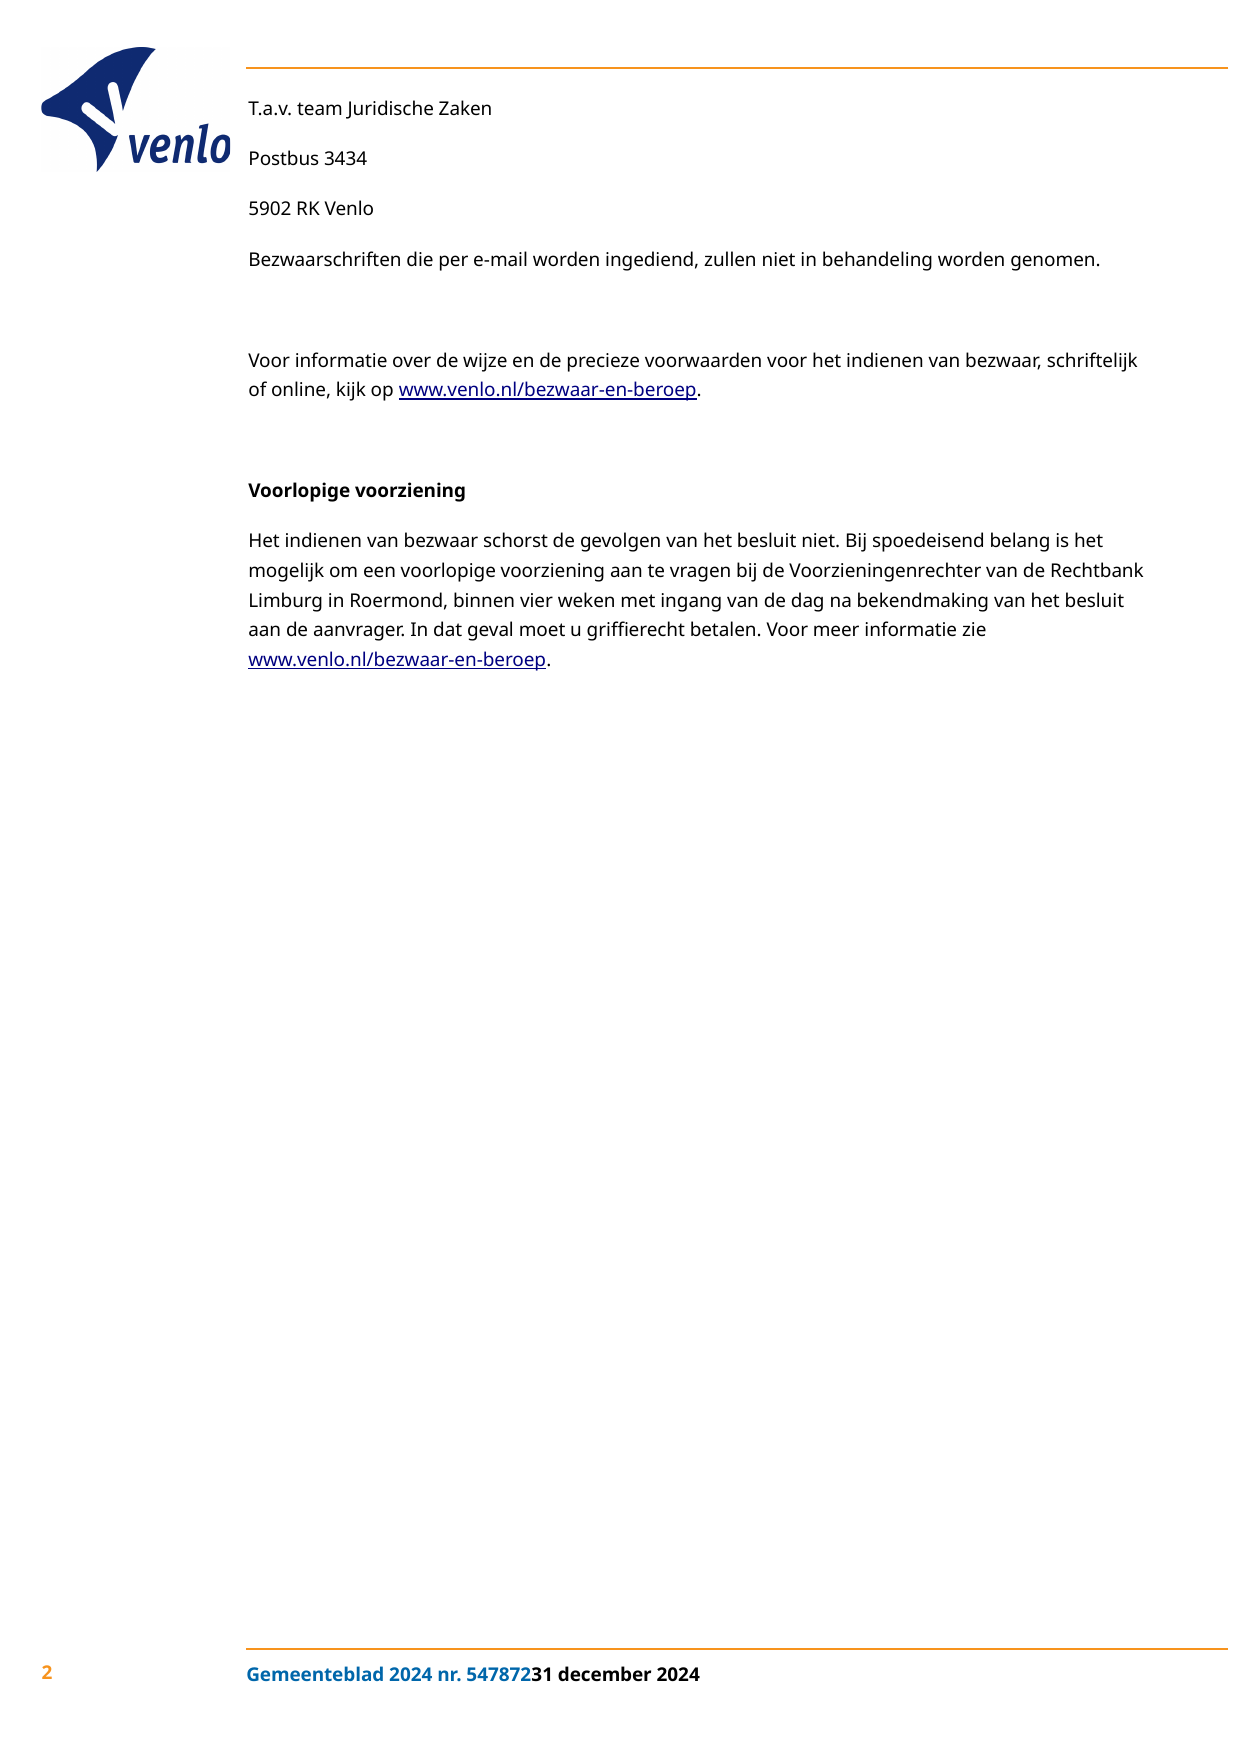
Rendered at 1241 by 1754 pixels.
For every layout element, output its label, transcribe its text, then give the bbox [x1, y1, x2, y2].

text 5902 RK Venlo [248, 196, 1152, 221]
picture [41, 47, 231, 172]
text Voorlopige voorziening [248, 477, 1152, 503]
text Het indienen van bezwaar schorst de gevolgen van het besluit niet. Bij spoedeisend belang is het mogelijk om een voorlopige voorziening aan te vragen bij de Voorzieningenrechter van de Rechtbank Limburg in Roermond, binnen vier weken met ingang van de dag na bekendmaking van het besluit aan de aanvrager. In dat geval moet u griffierecht betalen. Voor meer informatie zie www.venlo.nl/bezwaar-en-beroep. [248, 528, 1152, 672]
text Postbus 3434 [248, 145, 1152, 171]
text Voor informatie over de wijze en de precieze voorwaarden voor het indienen van bezwaar, schriftelijk of online, kijk op www.venlo.nl/bezwaar-en-beroep. [248, 347, 1152, 402]
text T.a.v. team Juridische Zaken [248, 95, 1152, 121]
text Bezwaarschriften die per e-mail worden ingediend, zullen niet in behandeling worden genomen. [248, 246, 1152, 272]
